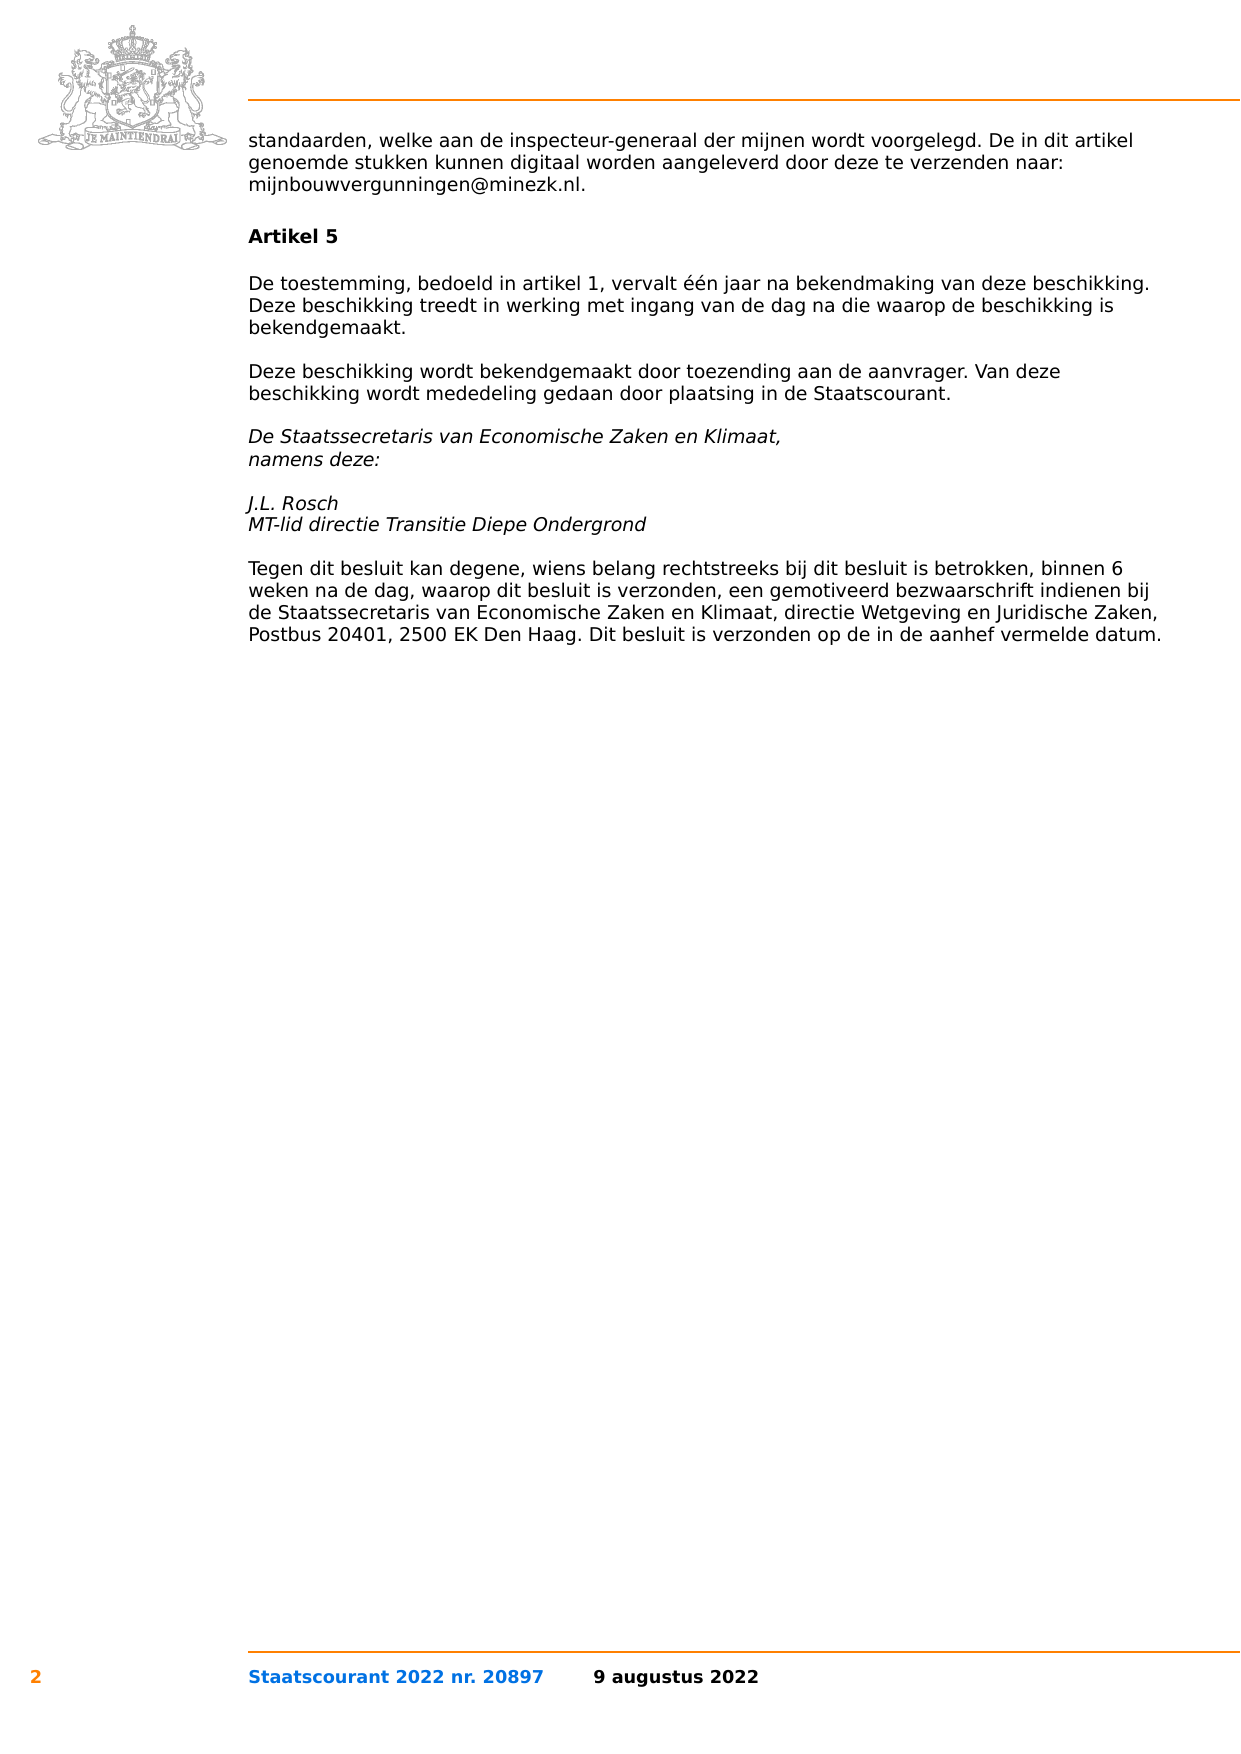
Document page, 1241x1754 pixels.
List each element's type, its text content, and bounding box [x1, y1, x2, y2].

text Tegen dit besluit kan degene, wiens belang rechtstreeks bij dit besluit is betrokken, binnen 6 weken na de dag, waarop dit besluit is verzonden, een gemotiveerd bezwaarschrift indienen bij de Staatssecretaris van Economische Zaken en Klimaat, directie Wetgeving en Juridische Zaken, Postbus 20401, 2500 EK Den Haag. Dit besluit is verzonden op de in de aanhef vermelde datum. [248, 558, 1163, 646]
text Deze beschikking wordt bekendgemaakt door toezending aan de aanvrager. Van deze beschikking wordt mededeling gedaan door plaatsing in de Staatscourant. [248, 361, 1163, 404]
text standaarden, welke aan de inspecteur-generaal der mijnen wordt voorgelegd. De in dit artikel genoemde stukken kunnen digitaal worden aangeleverd door deze te verzenden naar: mijnbouwvergunningen@minezk.nl. [248, 130, 1163, 196]
text De toestemming, bedoeld in artikel 1, vervalt één jaar na bekendmaking van deze beschikking. [248, 273, 1163, 295]
text De Staatssecretaris van Economische Zaken en Klimaat, namens deze: J.L. Rosch MT-lid directie Transitie Diepe Ondergrond [248, 426, 1163, 536]
picture [38, 25, 227, 150]
text Deze beschikking treedt in werking met ingang van de dag na die waarop de beschikking is bekendgemaakt. [248, 295, 1163, 339]
subtitle Artikel 5 [248, 226, 1163, 248]
